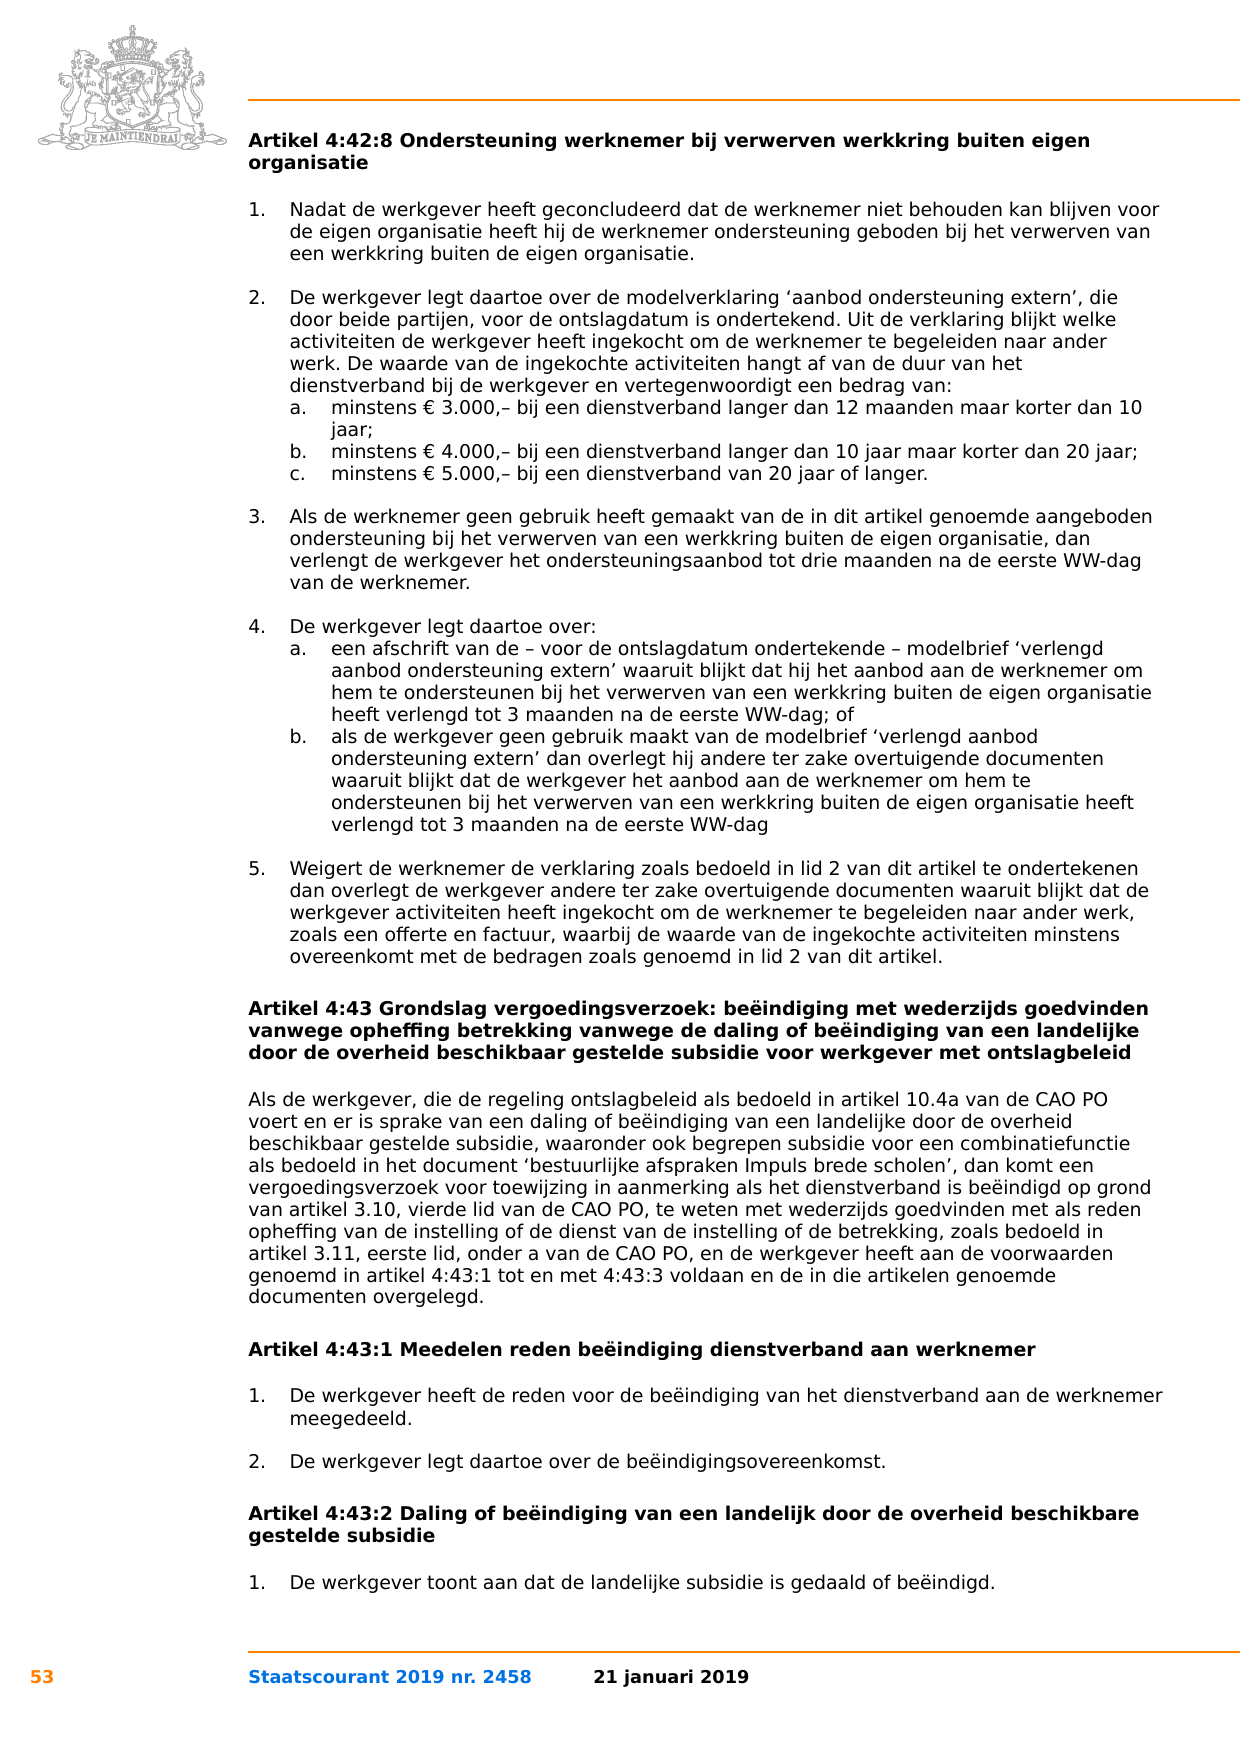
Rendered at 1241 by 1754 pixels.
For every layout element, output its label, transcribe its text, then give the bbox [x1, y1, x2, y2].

text b. minstens € 4.000,– bij een dienstverband langer dan 10 jaar maar korter dan 20 jaar; [289, 441, 1163, 462]
text 3. Als de werknemer geen gebruik heeft gemaakt van de in dit artikel genoemde aangeboden ondersteuning bij het verwerven van een werkkring buiten de eigen organisatie, dan verlengt de werkgever het ondersteuningsaanbod tot drie maanden na de eerste WW-dag van de werknemer. [248, 506, 1163, 594]
text 1. De werkgever toont aan dat de landelijke subsidie is gedaald of beëindigd. [248, 1572, 1163, 1594]
text 2. De werkgever legt daartoe over de beëindigingsovereenkomst. [248, 1451, 1163, 1473]
picture [38, 25, 227, 150]
text a. een afschrift van de – voor de ontslagdatum ondertekende – modelbrief ‘verlengd aanbod ondersteuning extern’ waaruit blijkt dat hij het aanbod aan de werknemer om hem te ondersteunen bij het verwerven van een werkkring buiten de eigen organisatie heeft verlengd tot 3 maanden na de eerste WW-dag; of [289, 638, 1163, 726]
text 4. De werkgever legt daartoe over: [248, 616, 1163, 638]
subtitle Artikel 4:43:1 Meedelen reden beëindiging dienstverband aan werknemer [248, 1338, 1163, 1360]
text 1. Nadat de werkgever heeft geconcludeerd dat de werknemer niet behouden kan blijven voor de eigen organisatie heeft hij de werknemer ondersteuning geboden bij het verwerven van een werkkring buiten de eigen organisatie. [248, 199, 1163, 265]
text 5. Weigert de werknemer de verklaring zoals bedoeld in lid 2 van dit artikel te ondertekenen dan overlegt de werkgever andere ter zake overtuigende documenten waaruit blijkt dat de werkgever activiteiten heeft ingekocht om de werknemer te begeleiden naar ander werk, zoals een offerte en factuur, waarbij de waarde van de ingekochte activiteiten minstens overeenkomt met de bedragen zoals genoemd in lid 2 van dit artikel. [248, 858, 1163, 968]
text b. als de werkgever geen gebruik maakt van de modelbrief ‘verlengd aanbod ondersteuning extern’ dan overlegt hij andere ter zake overtuigende documenten waaruit blijkt dat de werkgever het aanbod aan de werknemer om hem te ondersteunen bij het verwerven van een werkkring buiten de eigen organisatie heeft verlengd tot 3 maanden na de eerste WW-dag [289, 726, 1163, 836]
text c. minstens € 5.000,– bij een dienstverband van 20 jaar of langer. [289, 462, 1163, 484]
text 1. De werkgever heeft de reden voor de beëindiging van het dienstverband aan de werknemer meegedeeld. [248, 1385, 1163, 1429]
subtitle Artikel 4:43:2 Daling of beëindiging van een landelijk door de overheid beschikbare gestelde subsidie [248, 1503, 1163, 1547]
text a. minstens € 3.000,– bij een dienstverband langer dan 12 maanden maar korter dan 10 jaar; [289, 397, 1163, 441]
text 2. De werkgever legt daartoe over de modelverklaring ‘aanbod ondersteuning extern’, die door beide partijen, voor de ontslagdatum is ondertekend. Uit de verklaring blijkt welke activiteiten de werkgever heeft ingekocht om de werknemer te begeleiden naar ander werk. De waarde van de ingekochte activiteiten hangt af van de duur van het dienstverband bij de werkgever en vertegenwoordigt een bedrag van: [248, 287, 1163, 397]
subtitle Artikel 4:43 Grondslag vergoedingsverzoek: beëindiging met wederzijds goedvinden vanwege opheffing betrekking vanwege de daling of beëindiging van een landelijke door de overheid beschikbaar gestelde subsidie voor werkgever met ontslagbeleid [248, 998, 1163, 1064]
subtitle Artikel 4:42:8 Ondersteuning werknemer bij verwerven werkkring buiten eigen organisatie [248, 130, 1163, 174]
text Als de werkgever, die de regeling ontslagbeleid als bedoeld in artikel 10.4a van de CAO PO voert en er is sprake van een daling of beëindiging van een landelijke door de overheid beschikbaar gestelde subsidie, waaronder ook begrepen subsidie voor een combinatiefunctie als bedoeld in het document ‘bestuurlijke afspraken Impuls brede scholen’, dan komt een vergoedingsverzoek voor toewijzing in aanmerking als het dienstverband is beëindigd op grond van artikel 3.10, vierde lid van de CAO PO, te weten met wederzijds goedvinden met als reden opheffing van de instelling of de dienst van de instelling of de betrekking, zoals bedoeld in artikel 3.11, eerste lid, onder a van de CAO PO, en de werkgever heeft aan de voorwaarden genoemd in artikel 4:43:1 tot en met 4:43:3 voldaan en de in die artikelen genoemde documenten overgelegd. [248, 1089, 1163, 1308]
